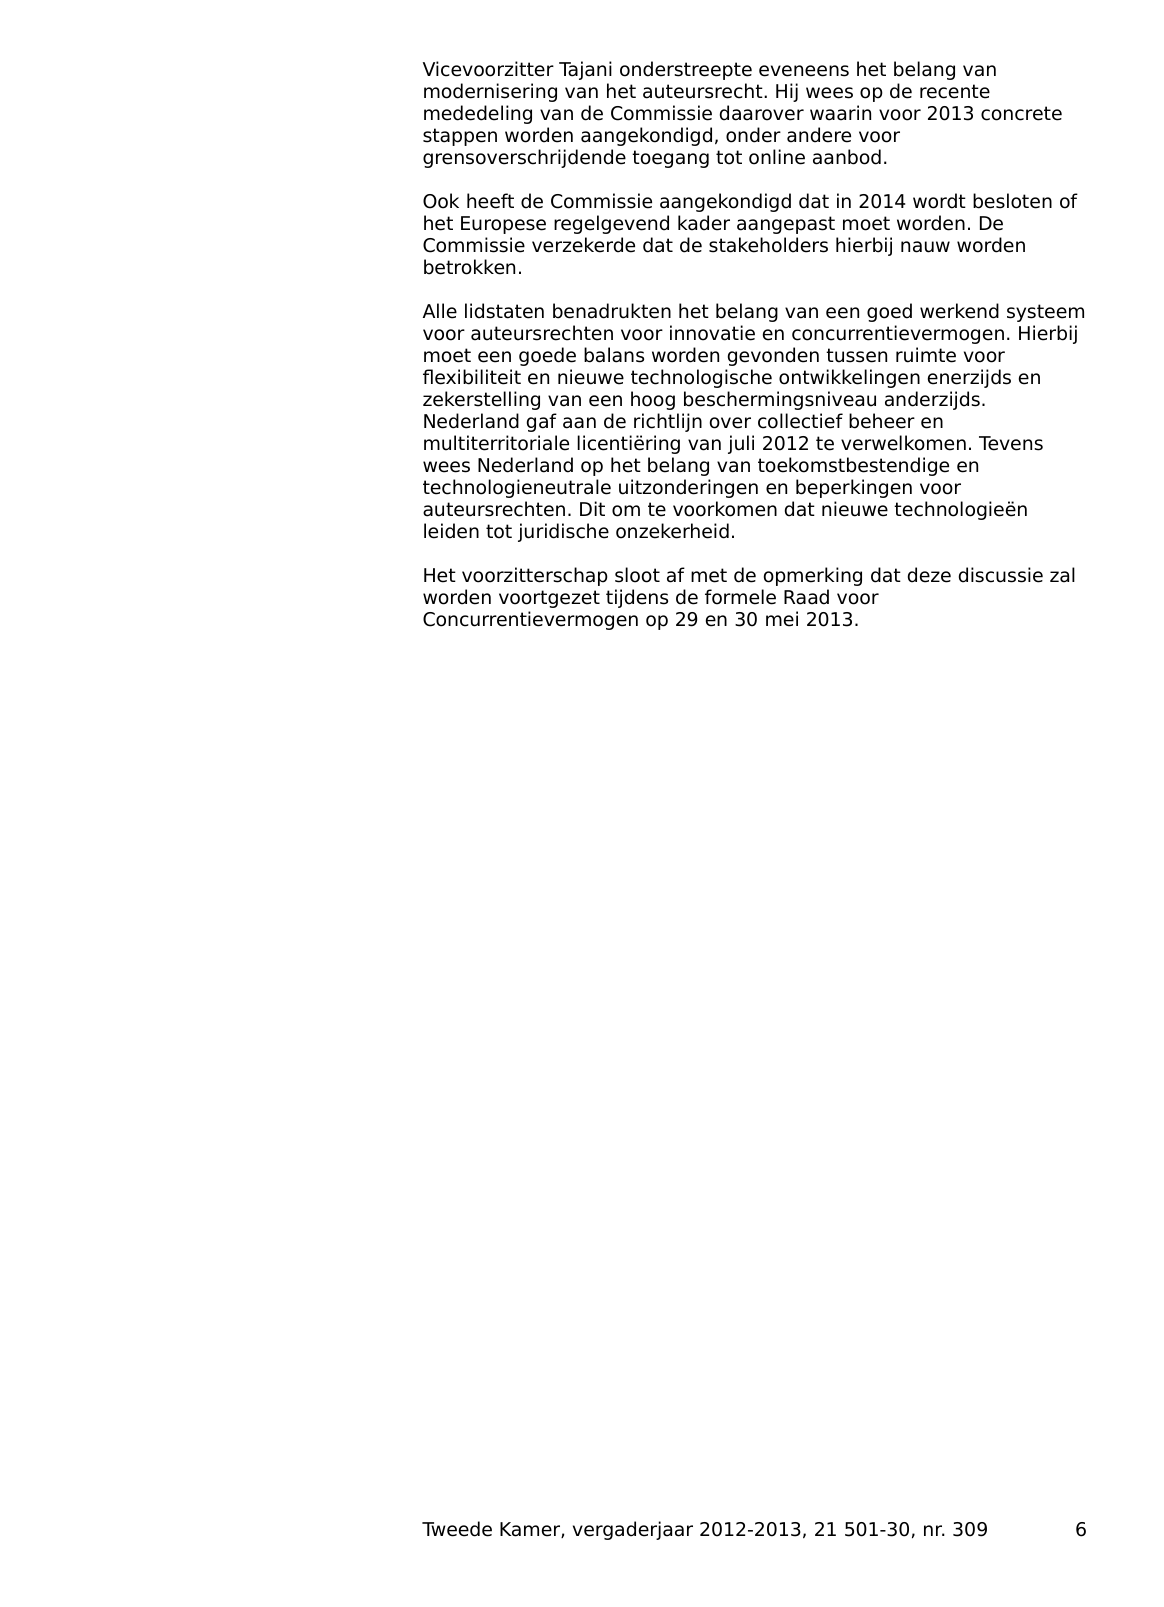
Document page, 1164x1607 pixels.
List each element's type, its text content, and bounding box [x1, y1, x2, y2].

text Ook heeft de Commissie aangekondigd dat in 2014 wordt besloten of het Europese regelgevend kader aangepast moet worden. De Commissie verzekerde dat de stakeholders hierbij nauw worden betrokken. [422, 191, 1087, 279]
text Alle lidstaten benadrukten het belang van een goed werkend systeem voor auteursrechten voor innovatie en concurrentievermogen. Hierbij moet een goede balans worden gevonden tussen ruimte voor flexibiliteit en nieuwe technologische ontwikkelingen enerzijds en zekerstelling van een hoog beschermingsniveau anderzijds. Nederland gaf aan de richtlijn over collectief beheer en multiterritoriale licentiëring van juli 2012 te verwelkomen. Tevens wees Nederland op het belang van toekomstbestendige en technologieneutrale uitzonderingen en beperkingen voor auteursrechten. Dit om te voorkomen dat nieuwe technologieën leiden tot juridische onzekerheid. [422, 301, 1087, 543]
text Vicevoorzitter Tajani onderstreepte eveneens het belang van modernisering van het auteursrecht. Hij wees op de recente mededeling van de Commissie daarover waarin voor 2013 concrete stappen worden aangekondigd, onder andere voor grensoverschrijdende toegang tot online aanbod. [422, 59, 1087, 169]
text Het voorzitterschap sloot af met de opmerking dat deze discussie zal worden voortgezet tijdens de formele Raad voor Concurrentievermogen op 29 en 30 mei 2013. [422, 565, 1087, 631]
